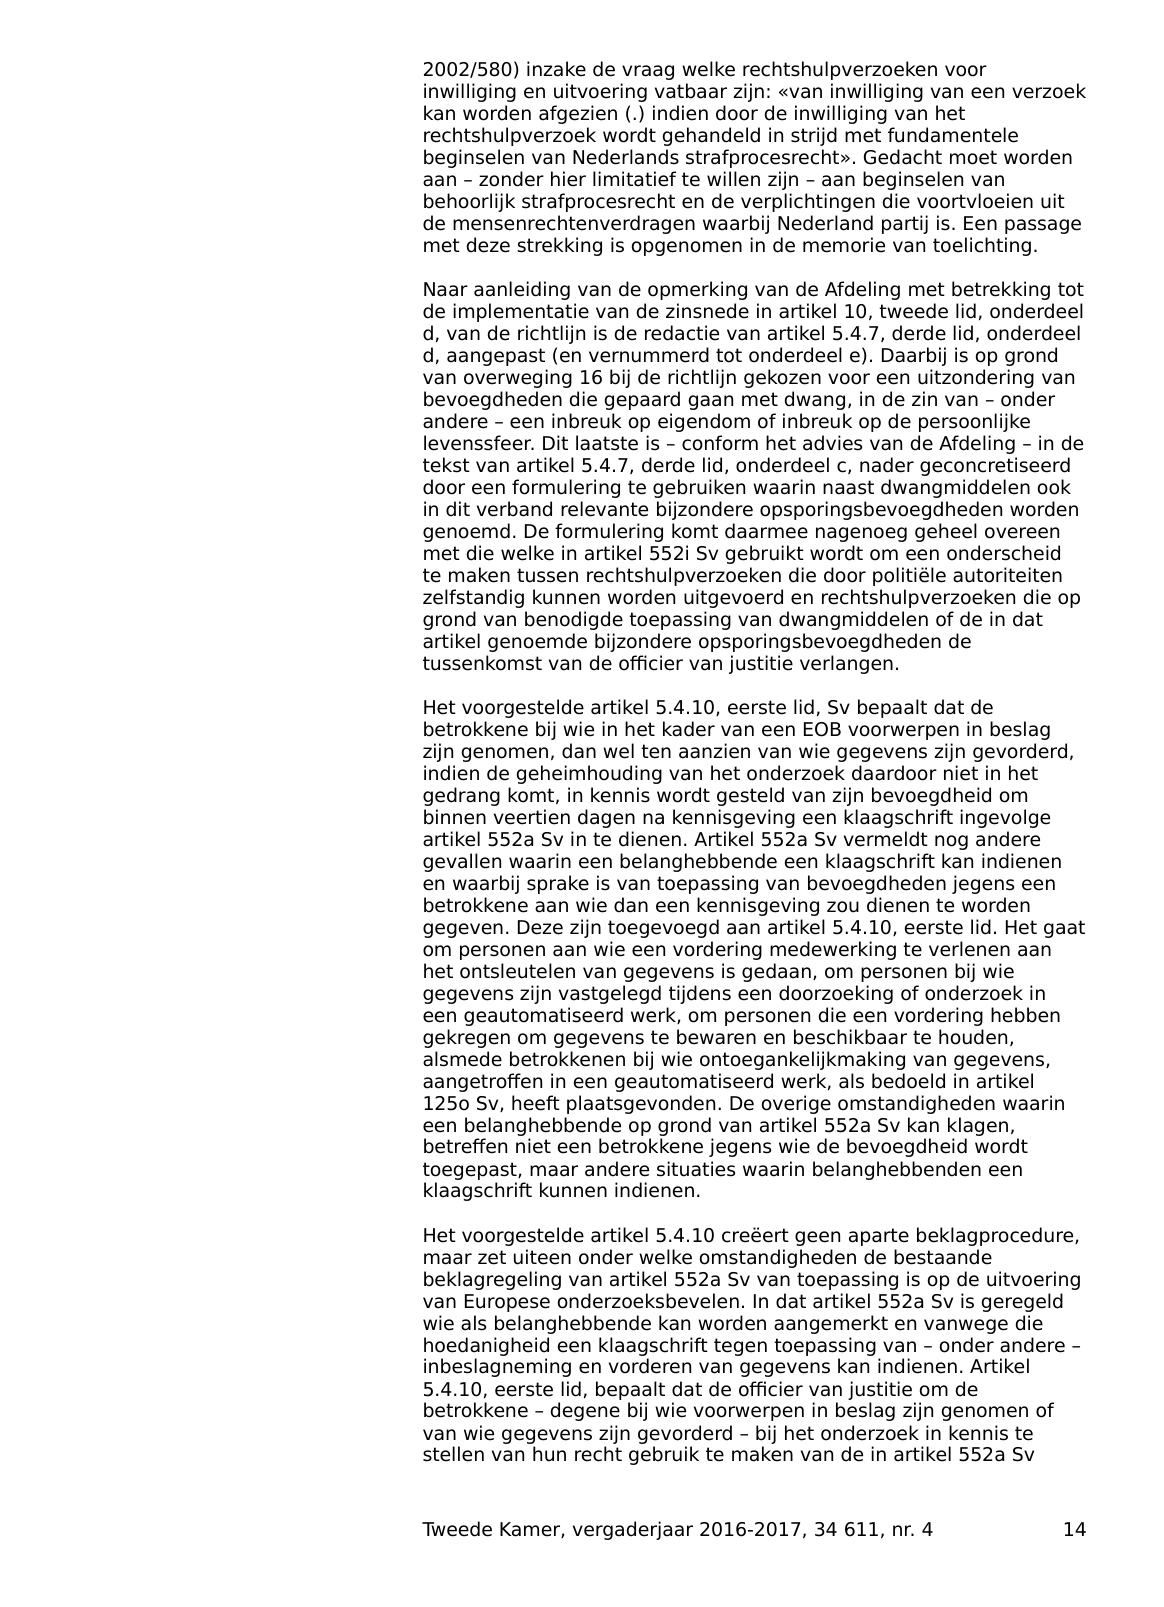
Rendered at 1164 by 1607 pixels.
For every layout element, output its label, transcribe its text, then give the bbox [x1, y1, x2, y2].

text Het voorgestelde artikel 5.4.10, eerste lid, Sv bepaalt dat de betrokkene bij wie in het kader van een EOB voorwerpen in beslag zijn genomen, dan wel ten aanzien van wie gegevens zijn gevorderd, indien de geheimhouding van het onderzoek daardoor niet in het gedrang komt, in kennis wordt gesteld van zijn bevoegdheid om binnen veertien dagen na kennisgeving een klaagschrift ingevolge artikel 552a Sv in te dienen. Artikel 552a Sv vermeldt nog andere gevallen waarin een belanghebbende een klaagschrift kan indienen en waarbij sprake is van toepassing van bevoegdheden jegens een betrokkene aan wie dan een kennisgeving zou dienen te worden gegeven. Deze zijn toegevoegd aan artikel 5.4.10, eerste lid. Het gaat om personen aan wie een vordering medewerking te verlenen aan het ontsleutelen van gegevens is gedaan, om personen bij wie gegevens zijn vastgelegd tijdens een doorzoeking of onderzoek in een geautomatiseerd werk, om personen die een vordering hebben gekregen om gegevens te bewaren en beschikbaar te houden, alsmede betrokkenen bij wie ontoegankelijkmaking van gegevens, aangetroffen in een geautomatiseerd werk, als bedoeld in artikel 125o Sv, heeft plaatsgevonden. De overige omstandigheden waarin een belanghebbende op grond van artikel 552a Sv kan klagen, betreffen niet een betrokkene jegens wie de bevoegdheid wordt toegepast, maar andere situaties waarin belanghebbenden een klaagschrift kunnen indienen. [422, 697, 1087, 1202]
text Het voorgestelde artikel 5.4.10 creëert geen aparte beklagprocedure, maar zet uiteen onder welke omstandigheden de bestaande beklagregeling van artikel 552a Sv van toepassing is op de uitvoering van Europese onderzoeksbevelen. In dat artikel 552a Sv is geregeld wie als belanghebbende kan worden aangemerkt en vanwege die hoedanigheid een klaagschrift tegen toepassing van – onder andere – inbeslagneming en vorderen van gegevens kan indienen. Artikel 5.4.10, eerste lid, bepaalt dat de officier van justitie om de betrokkene – degene bij wie voorwerpen in beslag zijn genomen of van wie gegevens zijn gevorderd – bij het onderzoek in kennis te stellen van hun recht gebruik te maken van de in artikel 552a Sv [422, 1224, 1087, 1466]
text Naar aanleiding van de opmerking van de Afdeling met betrekking tot de implementatie van de zinsnede in artikel 10, tweede lid, onderdeel d, van de richtlijn is de redactie van artikel 5.4.7, derde lid, onderdeel d, aangepast (en vernummerd tot onderdeel e). Daarbij is op grond van overweging 16 bij de richtlijn gekozen voor een uitzondering van bevoegdheden die gepaard gaan met dwang, in de zin van – onder andere – een inbreuk op eigendom of inbreuk op de persoonlijke levenssfeer. Dit laatste is – conform het advies van de Afdeling – in de tekst van artikel 5.4.7, derde lid, onderdeel c, nader geconcretiseerd door een formulering te gebruiken waarin naast dwangmiddelen ook in dit verband relevante bijzondere opsporingsbevoegdheden worden genoemd. De formulering komt daarmee nagenoeg geheel overeen met die welke in artikel 552i Sv gebruikt wordt om een onderscheid te maken tussen rechtshulpverzoeken die door politiële autoriteiten zelfstandig kunnen worden uitgevoerd en rechtshulpverzoeken die op grond van benodigde toepassing van dwangmiddelen of de in dat artikel genoemde bijzondere opsporingsbevoegdheden de tussenkomst van de officier van justitie verlangen. [422, 279, 1087, 675]
text 2002/580) inzake de vraag welke rechtshulpverzoeken voor inwilliging en uitvoering vatbaar zijn: «van inwilliging van een verzoek kan worden afgezien (.) indien door de inwilliging van het rechtshulpverzoek wordt gehandeld in strijd met fundamentele beginselen van Nederlands strafprocesrecht». Gedacht moet worden aan – zonder hier limitatief te willen zijn – aan beginselen van behoorlijk strafprocesrecht en de verplichtingen die voortvloeien uit de mensenrechtenverdragen waarbij Nederland partij is. Een passage met deze strekking is opgenomen in de memorie van toelichting. [422, 59, 1087, 257]
